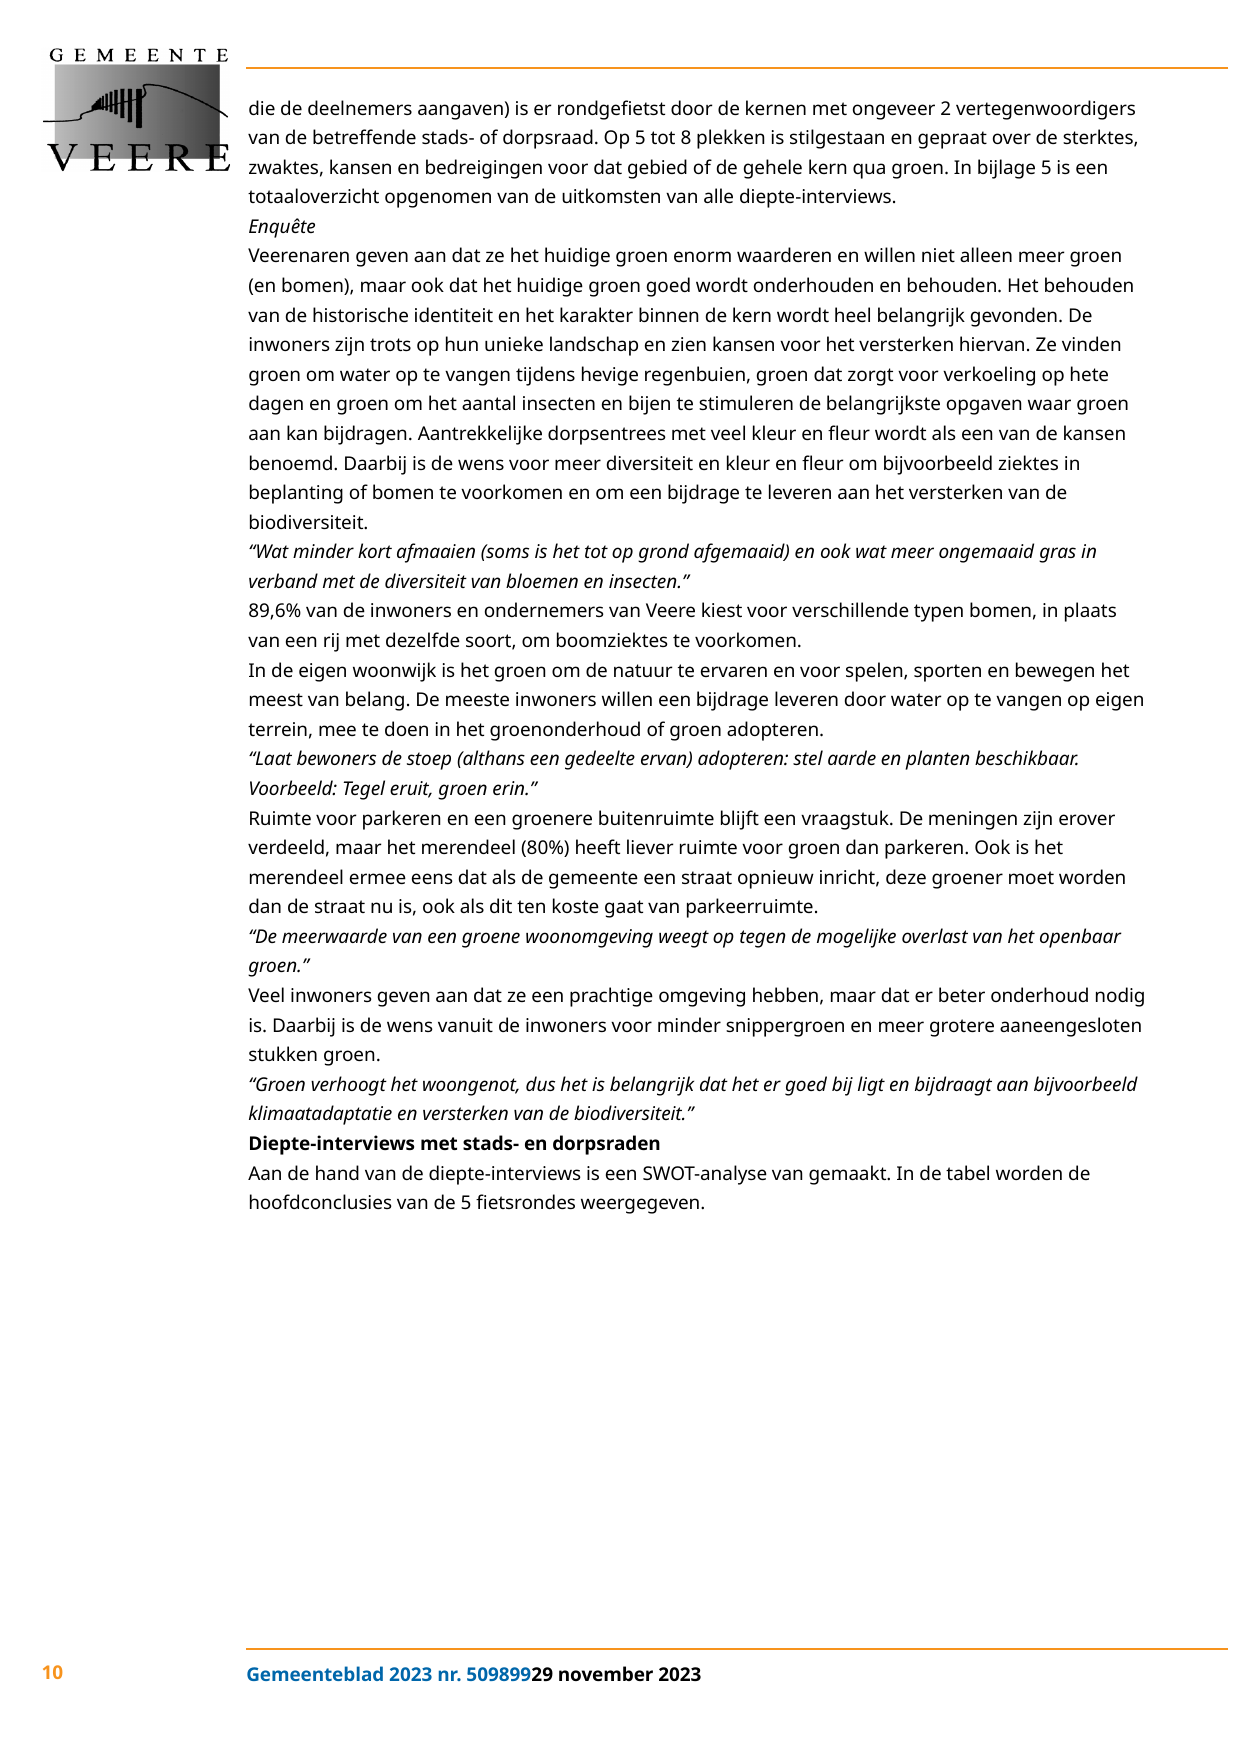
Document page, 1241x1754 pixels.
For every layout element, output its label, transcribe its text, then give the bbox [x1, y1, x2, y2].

text “De meerwaarde van een groene woonomgeving weegt op tegen de mogelijke overlast van het openbaar groen.” [248, 923, 1152, 978]
text Diepte-interviews met stads- en dorpsraden [248, 1130, 1152, 1156]
text Ruimte voor parkeren en een groenere buitenruimte blijft een vraagstuk. De meningen zijn erover verdeeld, maar het merendeel (80%) heeft liever ruimte voor groen dan parkeren. Ook is het merendeel ermee eens dat als de gemeente een straat opnieuw inricht, deze groener moet worden dan de straat nu is, ook als dit ten koste gaat van parkeerruimte. [248, 805, 1152, 919]
text “Laat bewoners de stoep (althans een gedeelte ervan) adopteren: stel aarde en planten beschikbaar. Voorbeeld: Tegel eruit, groen erin.” [248, 746, 1152, 801]
text “Groen verhoogt het woongenot, dus het is belangrijk dat het er goed bij ligt en bijdraagt aan bijvoorbeeld klimaatadaptatie en versterken van de biodiversiteit.” [248, 1071, 1152, 1126]
text Veel inwoners geven aan dat ze een prachtige omgeving hebben, maar dat er beter onderhoud nodig is. Daarbij is de wens vanuit de inwoners voor minder snippergroen en meer grotere aaneengesloten stukken groen. [248, 982, 1152, 1067]
text 89,6% van de inwoners en ondernemers van Veere kiest voor verschillende typen bomen, in plaats van een rij met dezelfde soort, om boomziektes te voorkomen. [248, 598, 1152, 653]
text “Wat minder kort afmaaien (soms is het tot op grond afgemaaid) en ook wat meer ongemaaid gras in verband met de diversiteit van bloemen en insecten.” [248, 538, 1152, 594]
text Veerenaren geven aan dat ze het huidige groen enorm waarderen en willen niet alleen meer groen (en bomen), maar ook dat het huidige groen goed wordt onderhouden en behouden. Het behouden van de historische identiteit en het karakter binnen de kern wordt heel belangrijk gevonden. De inwoners zijn trots op hun unieke landschap en zien kansen voor het versterken hiervan. Ze vinden groen om water op te vangen tijdens hevige regenbuien, groen dat zorgt voor verkoeling op hete dagen en groen om het aantal insecten en bijen te stimuleren de belangrijkste opgaven waar groen aan kan bijdragen. Aantrekkelijke dorpsentrees met veel kleur en fleur wordt als een van de kansen benoemd. Daarbij is de wens voor meer diversiteit en kleur en fleur om bijvoorbeeld ziektes in beplanting of bomen te voorkomen en om een bijdrage te leveren aan het versterken van de biodiversiteit. [248, 243, 1152, 535]
text In de eigen woonwijk is het groen om de natuur te ervaren en voor spelen, sporten en bewegen het meest van belang. De meeste inwoners willen een bijdrage leveren door water op te vangen op eigen terrein, mee te doen in het groenonderhoud of groen adopteren. [248, 657, 1152, 742]
text Enquête [248, 213, 1152, 239]
text die de deelnemers aangaven) is er rondgefietst door de kernen met ongeveer 2 vertegenwoordigers van de betreffende stads- of dorpsraad. Op 5 tot 8 plekken is stilgestaan en gepraat over de sterktes, zwaktes, kansen en bedreigingen voor dat gebied of de gehele kern qua groen. In bijlage 5 is een totaaloverzicht opgenomen van de uitkomsten van alle diepte-interviews. [248, 95, 1152, 209]
text Aan de hand van de diepte-interviews is een SWOT-analyse van gemaakt. In de tabel worden de hoofdconclusies van de 5 fietsrondes weergegeven. [248, 1160, 1152, 1215]
picture [41, 47, 231, 172]
